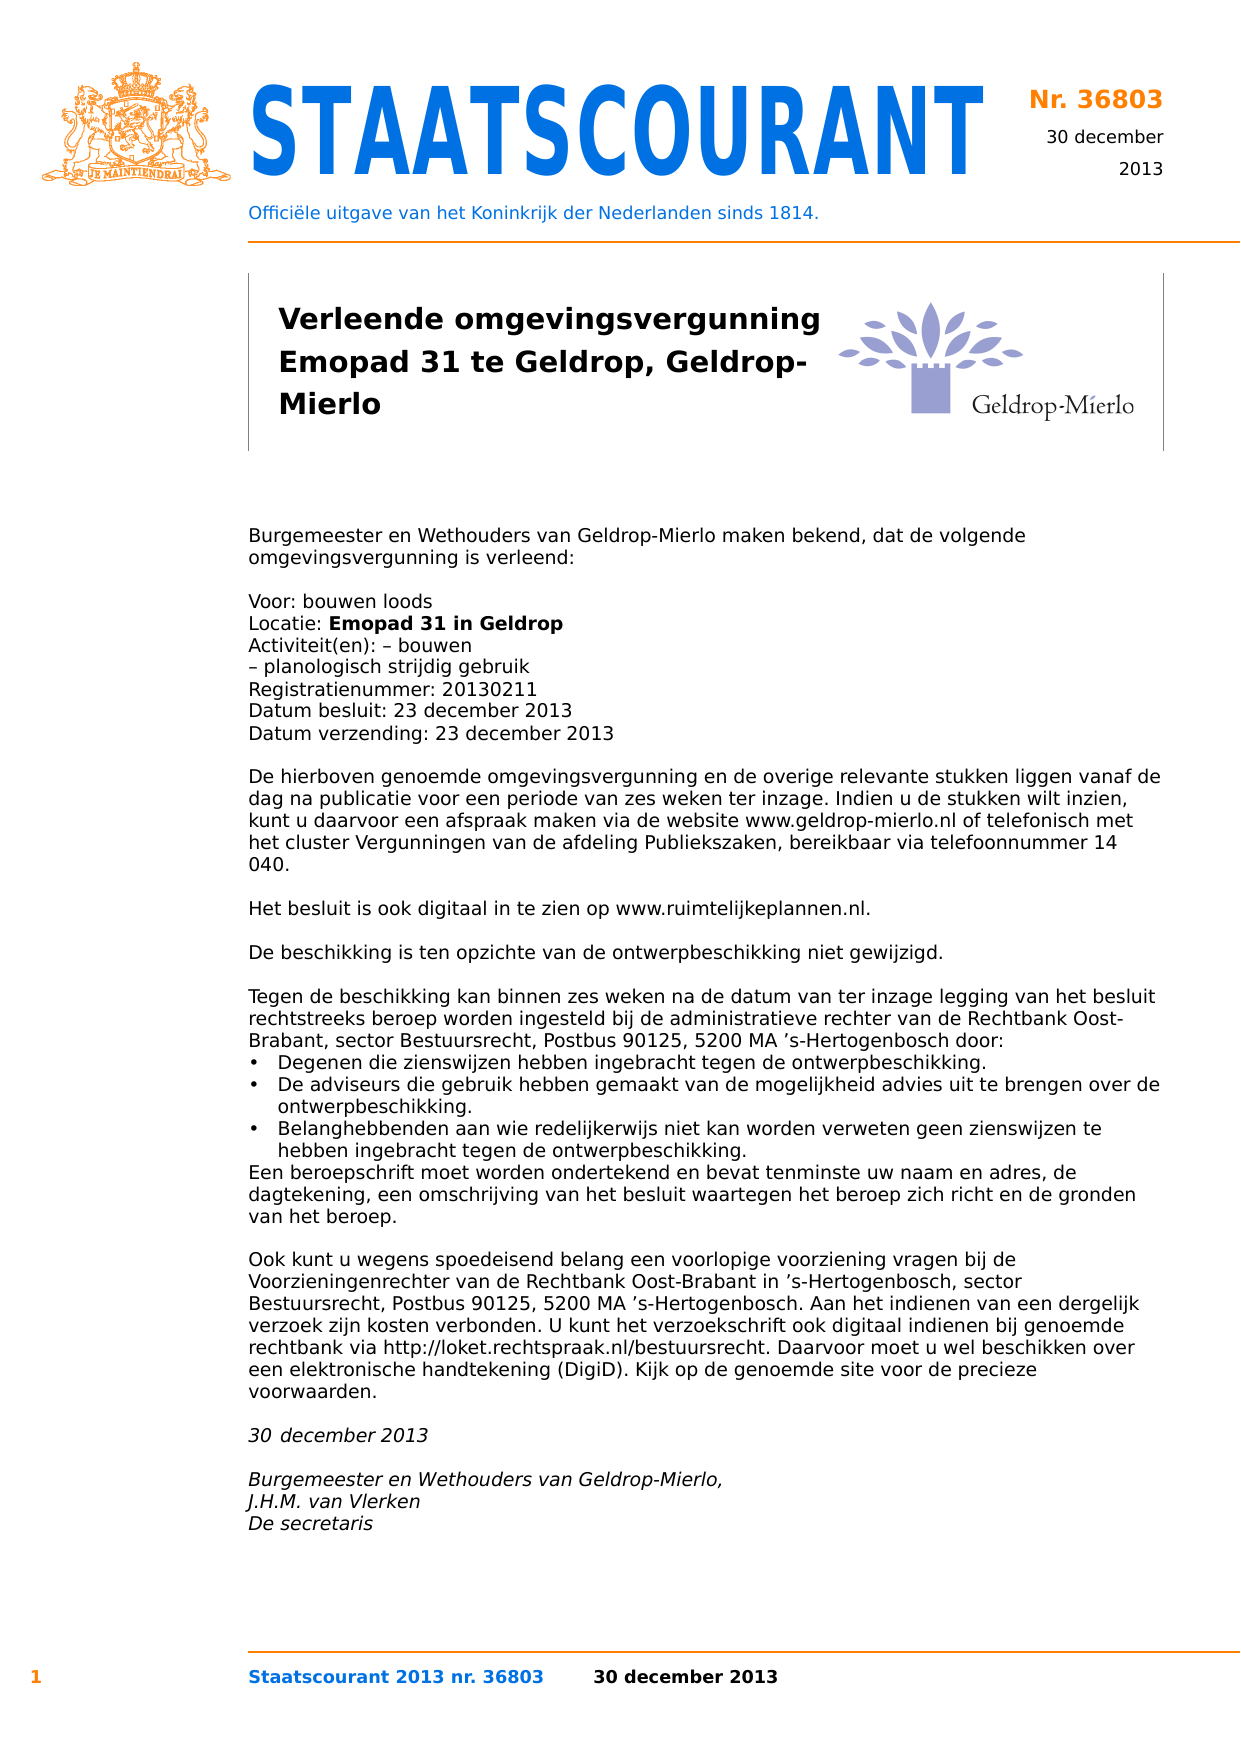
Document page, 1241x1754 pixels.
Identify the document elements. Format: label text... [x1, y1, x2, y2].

text Registratienummer: 20130211 [248, 678, 1163, 700]
text Tegen de beschikking kan binnen zes weken na de datum van ter inzage legging van het besluit rechtstreeks beroep worden ingesteld bij de administratieve rechter van de Rechtbank Oost-Brabant, sector Bestuursrecht, Postbus 90125, 5200 MA ’s-Hertogenbosch door: [248, 986, 1163, 1052]
text Ook kunt u wegens spoedeisend belang een voorlopige voorziening vragen bij de Voorzieningenrechter van de Rechtbank Oost-Brabant in ’s-Hertogenbosch, sector Bestuursrecht, Postbus 90125, 5200 MA ’s-Hertogenbosch. Aan het indienen van een dergelijk verzoek zijn kosten verbonden. U kunt het verzoekschrift ook digitaal indienen bij genoemde rechtbank via http://loket.rechtspraak.nl/bestuursrecht. Daarvoor moet u wel beschikken over een elektronische handtekening (DigiD). Kijk op de genoemde site voor de precieze voorwaarden. [248, 1249, 1163, 1403]
text De beschikking is ten opzichte van de ontwerpbeschikking niet gewijzigd. [248, 942, 1163, 964]
table_cell 2013 [998, 153, 1240, 203]
text 30 december 2013 [248, 1425, 1163, 1447]
text • Degenen die zienswijzen hebben ingebracht tegen de ontwerpbeschikking. [248, 1052, 1163, 1074]
text Activiteit(en): – bouwen [248, 634, 1163, 656]
text Locatie: Emopad 31 in Geldrop [248, 612, 1163, 634]
text Een beroepschrift moet worden ondertekend en bevat tenminste uw naam en adres, de dagtekening, een omschrijving van het besluit waartegen het beroep zich richt en de gronden van het beroep. [248, 1162, 1163, 1227]
table_header [25, 62, 248, 241]
table_cell 30 december [998, 121, 1240, 153]
text Het besluit is ook digitaal in te zien op www.ruimtelijkeplannen.nl. [248, 898, 1163, 920]
picture [41, 62, 231, 186]
text Datum besluit: 23 december 2013 [248, 700, 1163, 722]
table_header STAATSCOURANT [248, 62, 998, 203]
text De hierboven genoemde omgevingsvergunning en de overige relevante stukken liggen vanaf de dag na publicatie voor een periode van zes weken ter inzage. Indien u de stukken wilt inzien, kunt u daarvoor een afspraak maken via de website www.geldrop-mierlo.nl of telefonisch met het cluster Vergunningen van de afdeling Publiekszaken, bereikbaar via telefoonnummer 14 040. [248, 766, 1163, 876]
table_header Nr. 36803 [998, 62, 1240, 121]
text • Belanghebbenden aan wie redelijkerwijs niet kan worden verweten geen zienswijzen te hebben ingebracht tegen de ontwerpbeschikking. [248, 1118, 1163, 1162]
text • De adviseurs die gebruik hebben gemaakt van de mogelijkheid advies uit te brengen over de ontwerpbeschikking. [248, 1074, 1163, 1118]
text Burgemeester en Wethouders van Geldrop-Mierlo, J.H.M. van Vlerken De secretaris [248, 1469, 1163, 1535]
text – planologisch strijdig gebruik [248, 656, 1163, 678]
table_cell Officiële uitgave van het Koninkrijk der Nederlanden sinds 1814. [248, 203, 1240, 241]
subtitle Verleende omgevingsvergunning Emopad 31 te Geldrop, Geldrop-Mierlo [249, 273, 1163, 451]
text Burgemeester en Wethouders van Geldrop-Mierlo maken bekend, dat de volgende omgevingsvergunning is verleend: [248, 525, 1163, 569]
picture [838, 302, 1134, 421]
text Voor: bouwen loods [248, 591, 1163, 612]
text Datum verzending: 23 december 2013 [248, 722, 1163, 744]
